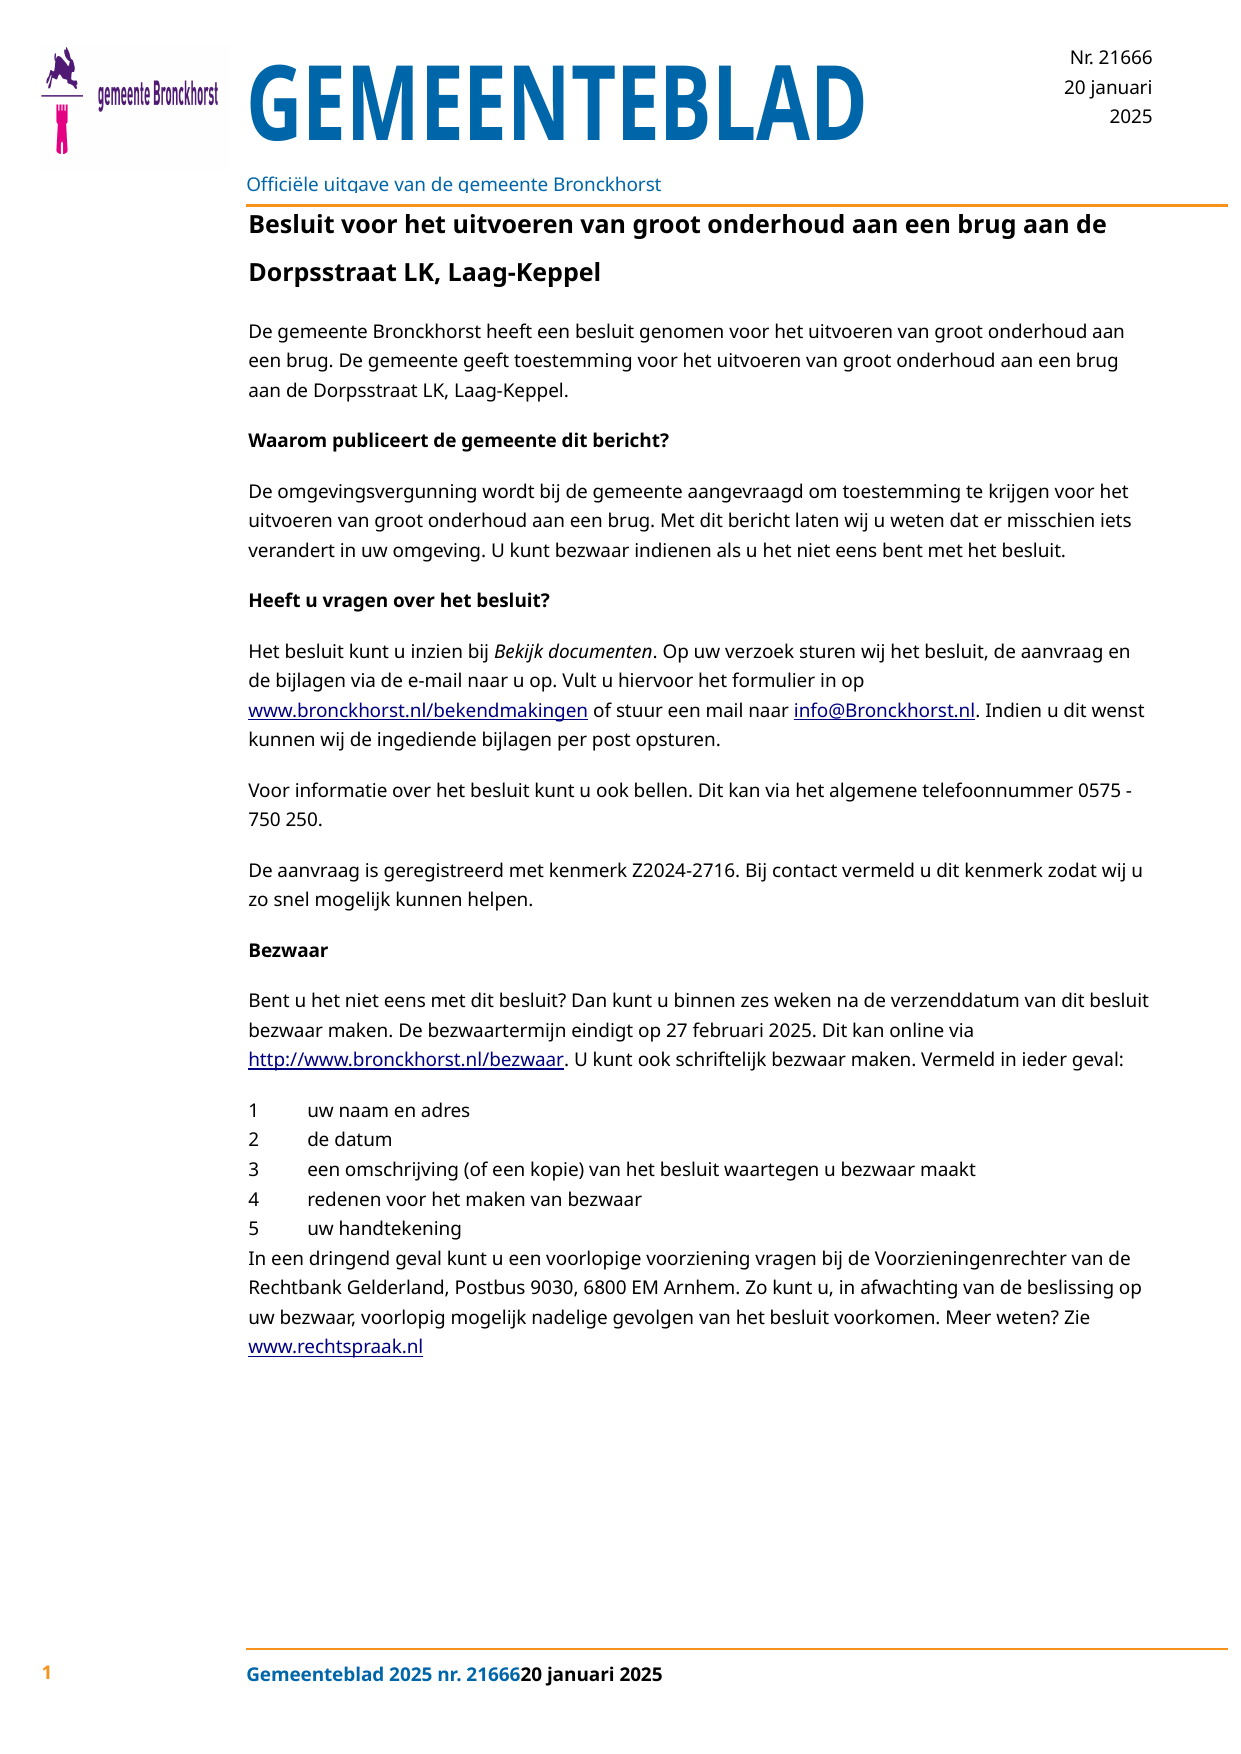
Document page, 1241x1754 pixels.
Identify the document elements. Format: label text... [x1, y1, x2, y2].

text Bezwaar [248, 937, 1152, 963]
text Voor informatie over het besluit kunt u ook bellen. Dit kan via het algemene telefoonnummer 0575 - 750 250. [248, 777, 1152, 832]
text De gemeente Bronckhorst heeft een besluit genomen voor het uitvoeren van groot onderhoud aan een brug. De gemeente geeft toestemming voor het uitvoeren van groot onderhoud aan een brug aan de Dorpsstraat LK, Laag-Keppel. [248, 318, 1152, 403]
text De aanvraag is geregistreerd met kenmerk Z2024-2716. Bij contact vermeld u dit kenmerk zodat wij u zo snel mogelijk kunnen helpen. [248, 857, 1152, 912]
text Heeft u vragen over het besluit? [248, 587, 1152, 613]
list uw handtekening [248, 1215, 1152, 1241]
text De omgevingsvergunning wordt bij de gemeente aangevraagd om toestemming te krijgen voor het uitvoeren van groot onderhoud aan een brug. Met dit bericht laten wij u weten dat er misschien iets verandert in uw omgeving. U kunt bezwaar indienen als u het niet eens bent met het besluit. [248, 478, 1152, 563]
list een omschrijving (of een kopie) van het besluit waartegen u bezwaar maakt [248, 1156, 1152, 1182]
text In een dringend geval kunt u een voorlopige voorziening vragen bij de Voorzieningenrechter van de Rechtbank Gelderland, Postbus 9030, 6800 EM Arnhem. Zo kunt u, in afwachting van de beslissing op uw bezwaar, voorlopig mogelijk nadelige gevolgen van het besluit voorkomen. Meer weten? Zie www.rechtspraak.nl [248, 1245, 1152, 1359]
text Besluit voor het uitvoeren van groot onderhoud aan een brug aan de Dorpsstraat LK, Laag-Keppel [248, 207, 1152, 288]
list redenen voor het maken van bezwaar [248, 1186, 1152, 1212]
text Waarom publiceert de gemeente dit bericht? [248, 427, 1152, 453]
list uw naam en adres [248, 1097, 1152, 1123]
text Bent u het niet eens met dit besluit? Dan kunt u binnen zes weken na de verzenddatum van dit besluit bezwaar maken. De bezwaartermijn eindigt op 27 februari 2025. Dit kan online via http://www.bronckhorst.nl/bezwaar. U kunt ook schriftelijk bezwaar maken. Vermeld in ieder geval: [248, 987, 1152, 1072]
text Het besluit kunt u inzien bij Bekijk documenten. Op uw verzoek sturen wij het besluit, de aanvraag en de bijlagen via de e-mail naar u op. Vult u hiervoor het formulier in op www.bronckhorst.nl/bekendmakingen of stuur een mail naar info@Bronckhorst.nl. Indien u dit wenst kunnen wij de ingediende bijlagen per post opsturen. [248, 638, 1152, 752]
list de datum [248, 1127, 1152, 1152]
picture [41, 47, 231, 172]
